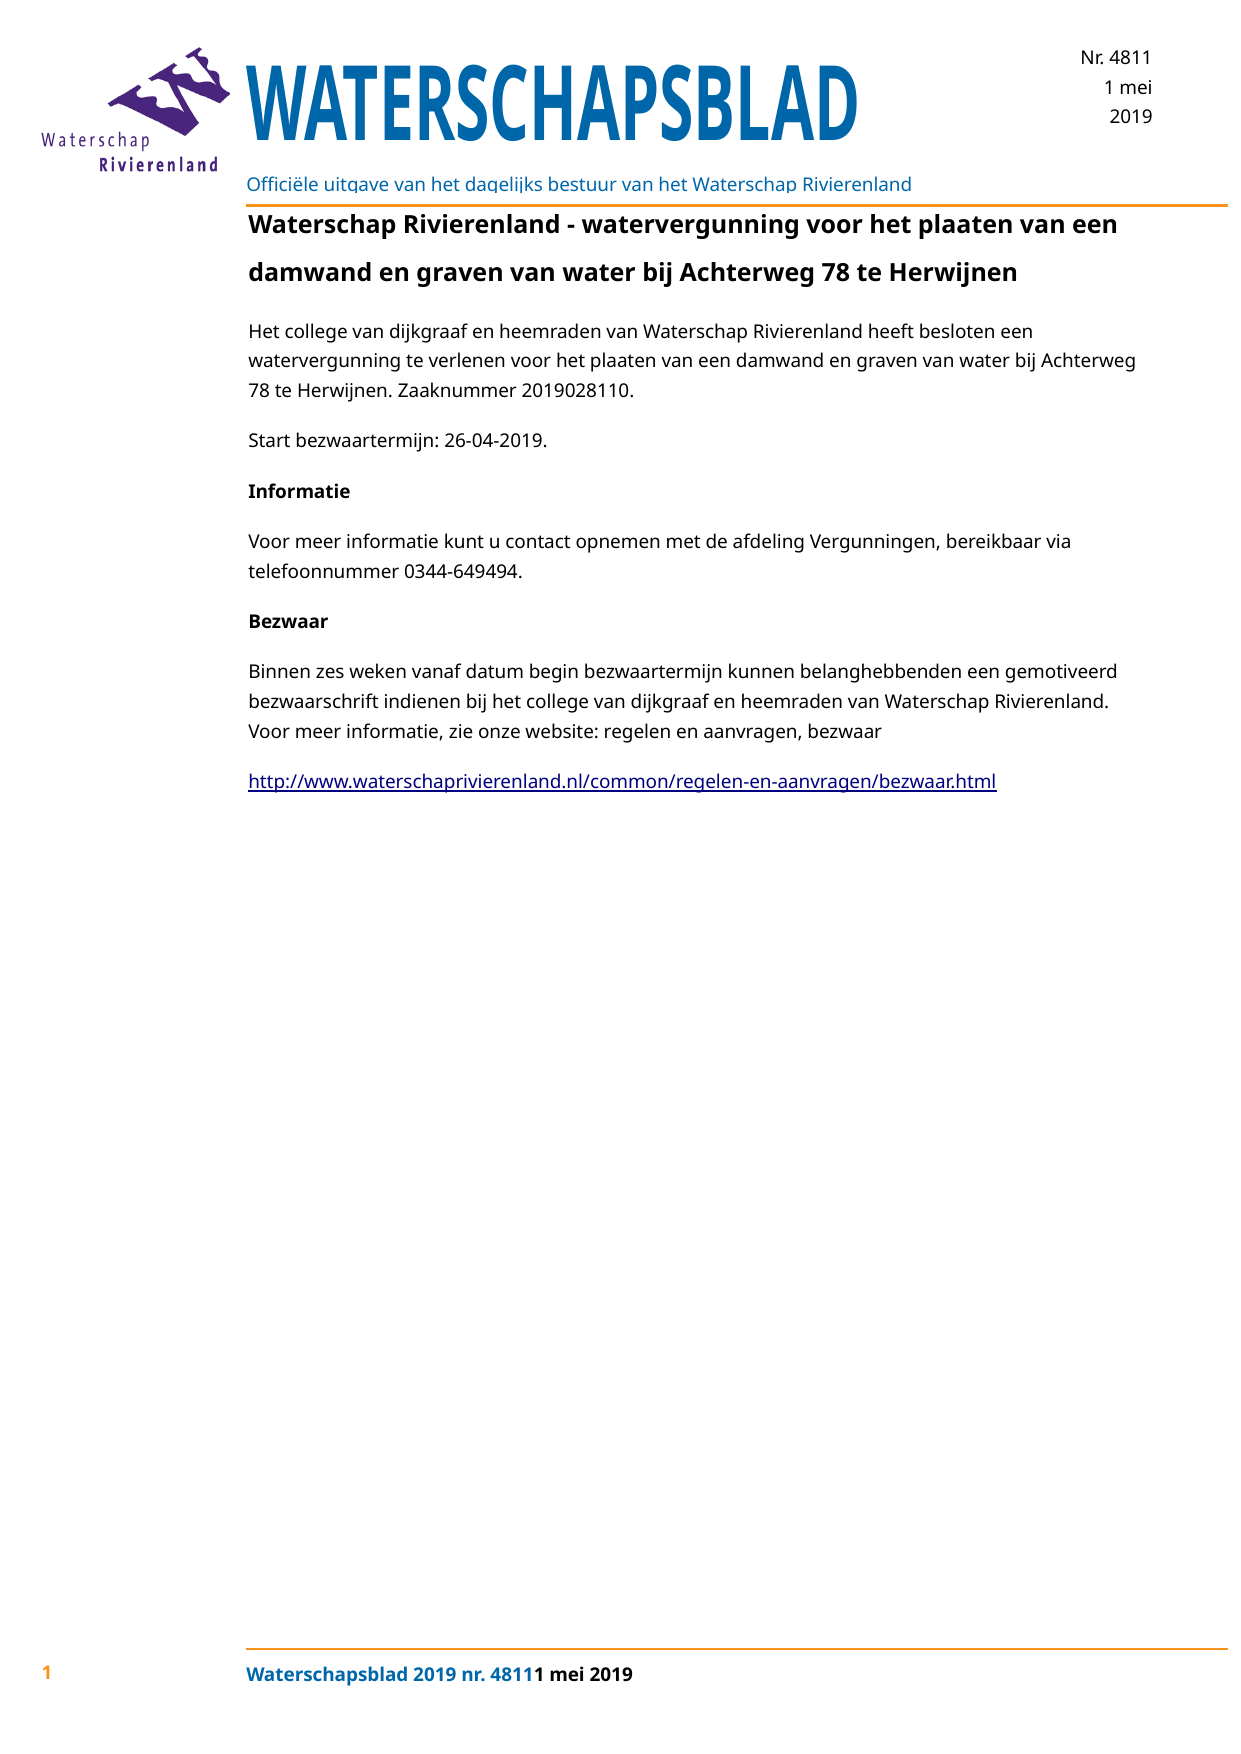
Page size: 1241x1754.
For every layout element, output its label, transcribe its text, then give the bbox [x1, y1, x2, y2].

text Binnen zes weken vanaf datum begin bezwaartermijn kunnen belanghebbenden een gemotiveerd bezwaarschrift indienen bij het college van dijkgraaf en heemraden van Waterschap Rivierenland. Voor meer informatie, zie onze website: regelen en aanvragen, bezwaar [248, 659, 1152, 744]
text Waterschap Rivierenland - watervergunning voor het plaaten van een damwand en graven van water bij Achterweg 78 te Herwijnen [248, 207, 1152, 288]
text Start bezwaartermijn: 26-04-2019. [248, 427, 1152, 453]
text Voor meer informatie kunt u contact opnemen met de afdeling Vergunningen, bereikbaar via telefoonnummer 0344-649494. [248, 528, 1152, 584]
text http://www.waterschaprivierenland.nl/common/regelen-en-aanvragen/bezwaar.html [248, 768, 1152, 794]
text Het college van dijkgraaf en heemraden van Waterschap Rivierenland heeft besloten een watervergunning te verlenen voor het plaaten van een damwand en graven van water bij Achterweg 78 te Herwijnen. Zaaknummer 2019028110. [248, 318, 1152, 403]
text Informatie [248, 478, 1152, 504]
text Bezwaar [248, 608, 1152, 634]
picture [41, 47, 231, 172]
